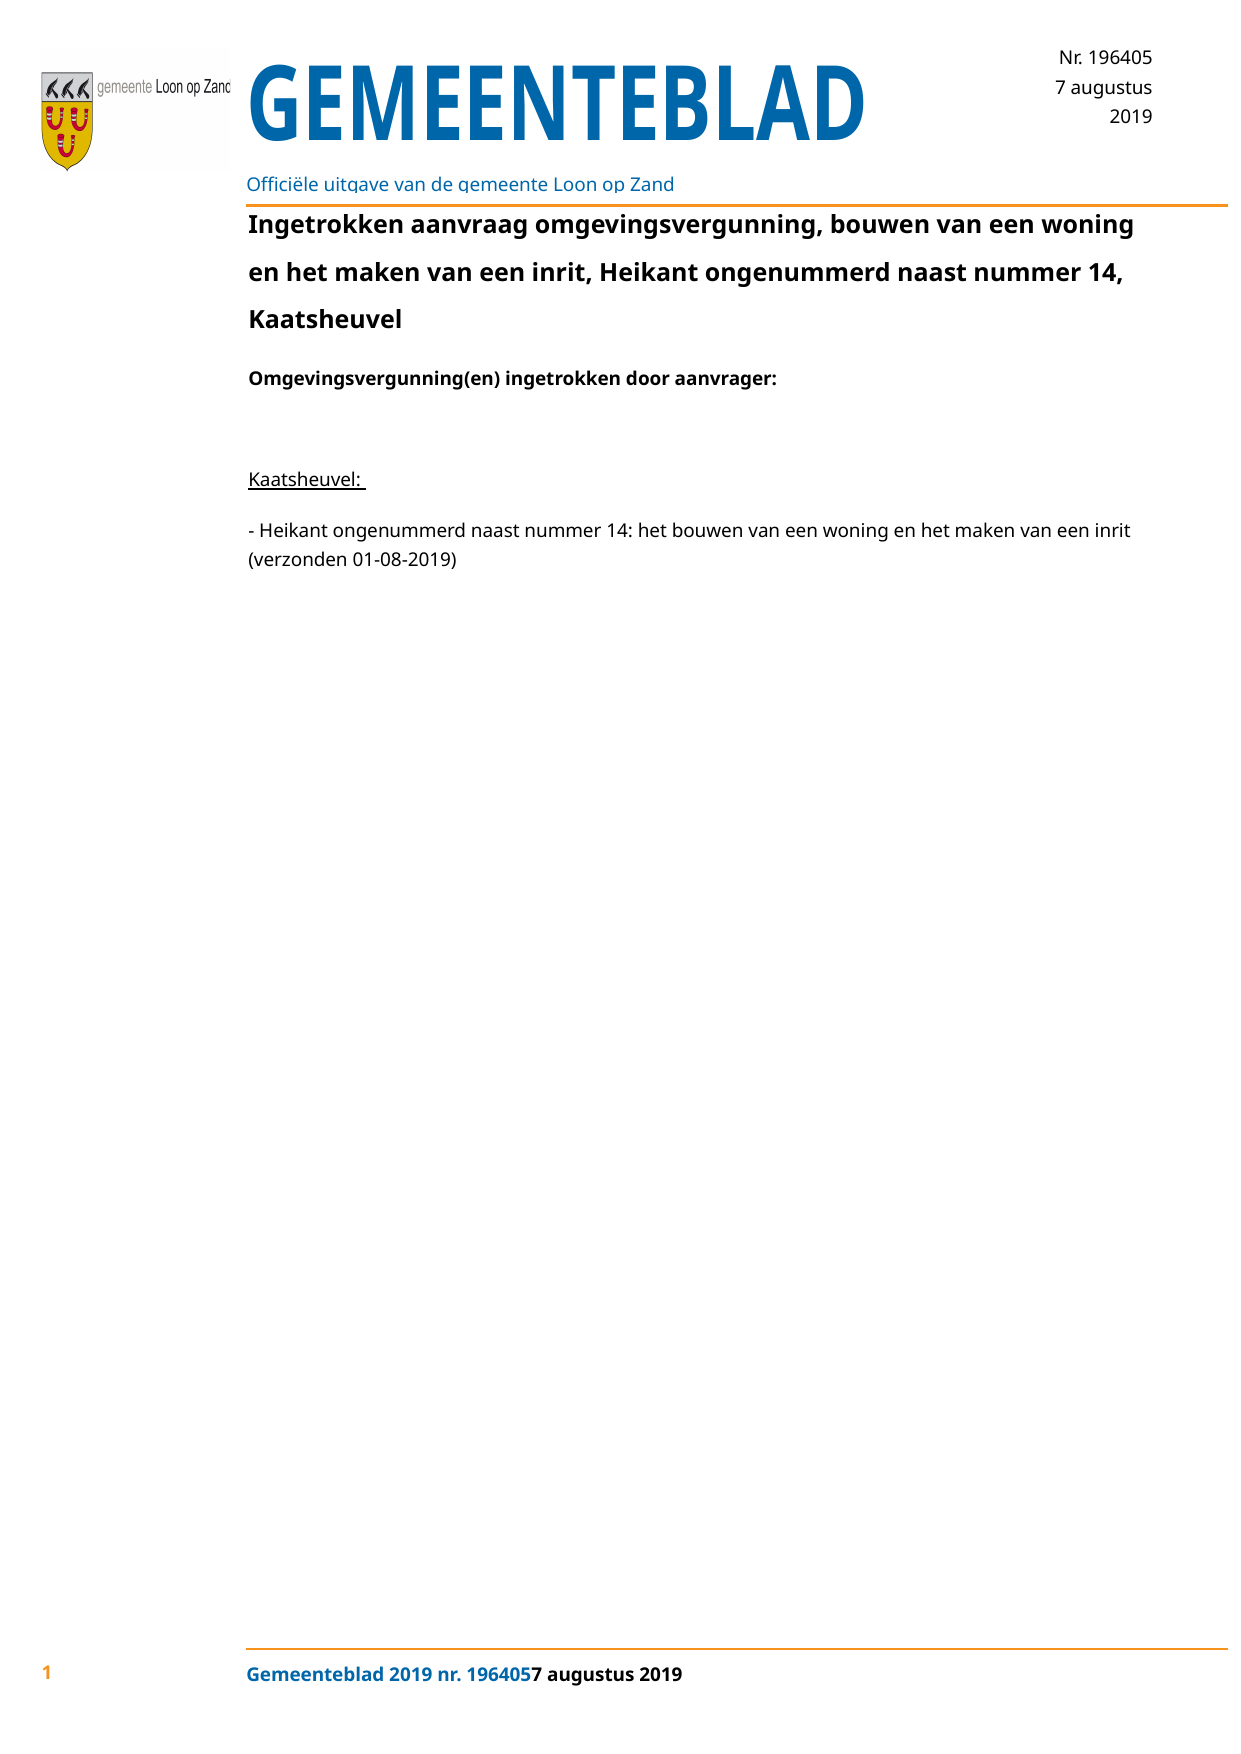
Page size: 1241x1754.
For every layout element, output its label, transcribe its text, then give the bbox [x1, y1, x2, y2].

picture [41, 47, 231, 172]
text Omgevingsvergunning(en) ingetrokken door aanvrager: [248, 366, 1152, 391]
text - Heikant ongenummerd naast nummer 14: het bouwen van een woning en het maken van een inrit (verzonden 01-08-2019) [248, 517, 1152, 572]
text Kaatsheuvel: [248, 466, 1152, 492]
text Ingetrokken aanvraag omgevingsvergunning, bouwen van een woning en het maken van een inrit, Heikant ongenummerd naast nummer 14, Kaatsheuvel [248, 207, 1152, 336]
